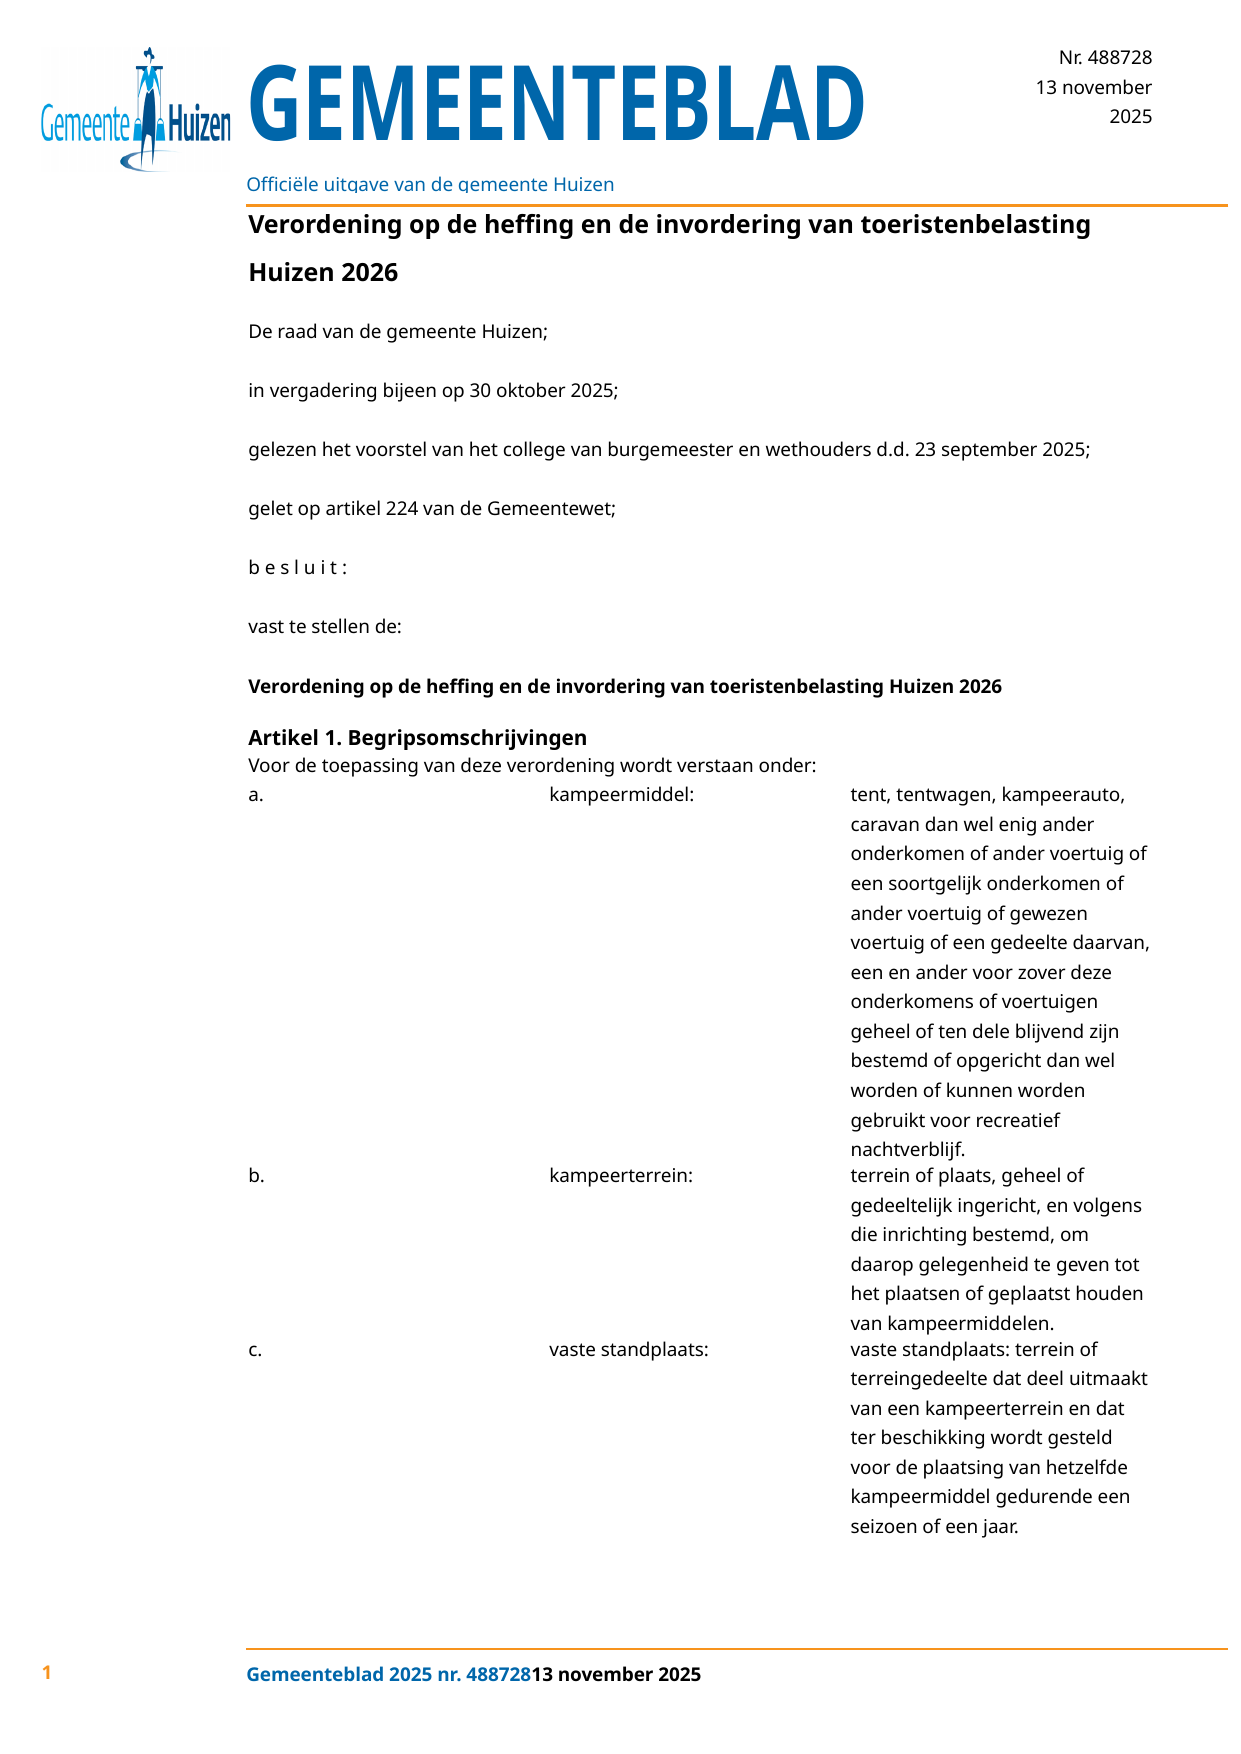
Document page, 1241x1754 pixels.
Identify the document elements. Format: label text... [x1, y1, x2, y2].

table_header kampeermiddel: [549, 781, 850, 1162]
text in vergadering bijeen op 30 oktober 2025; [248, 377, 1152, 403]
table_cell vaste standplaats: [549, 1336, 850, 1539]
text Artikel 1. Begripsomschrijvingen [248, 723, 1152, 752]
table_cell terrein of plaats, geheel of gedeeltelijk ingericht, en volgens die inrichting bestemd, om daarop gelegenheid te geven tot het plaatsen of geplaatst houden van kampeermiddelen. [850, 1162, 1152, 1336]
text Voor de toepassing van deze verordening wordt verstaan onder: [248, 752, 1152, 777]
text Verordening op de heffing en de invordering van toeristenbelasting Huizen 2026 [248, 207, 1152, 288]
text gelezen het voorstel van het college van burgemeester en wethouders d.d. 23 september 2025; [248, 436, 1152, 462]
table_cell b. [248, 1162, 549, 1336]
text gelet op artikel 224 van de Gemeentewet; [248, 495, 1152, 521]
text b e s l u i t : [248, 554, 1152, 580]
table_cell vaste standplaats: terrein of terreingedeelte dat deel uitmaakt van een kampeerterrein en dat ter beschikking wordt gesteld voor de plaatsing van hetzelfde kampeermiddel gedurende een seizoen of een jaar. [850, 1336, 1152, 1539]
table_header a. [248, 781, 549, 1162]
text vast te stellen de: [248, 614, 1152, 639]
text De raad van de gemeente Huizen; [248, 318, 1152, 344]
picture [41, 47, 231, 172]
table_cell kampeerterrein: [549, 1162, 850, 1336]
text Verordening op de heffing en de invordering van toeristenbelasting Huizen 2026 [248, 673, 1152, 699]
table_cell c. [248, 1336, 549, 1539]
table_header tent, tentwagen, kampeerauto, caravan dan wel enig ander onderkomen of ander voertuig of een soortgelijk onderkomen of ander voertuig of gewezen voertuig of een gedeelte daarvan, een en ander voor zover deze onderkomens of voertuigen geheel of ten dele blijvend zijn bestemd of opgericht dan wel worden of kunnen worden gebruikt voor recreatief nachtverblijf. [850, 781, 1152, 1162]
